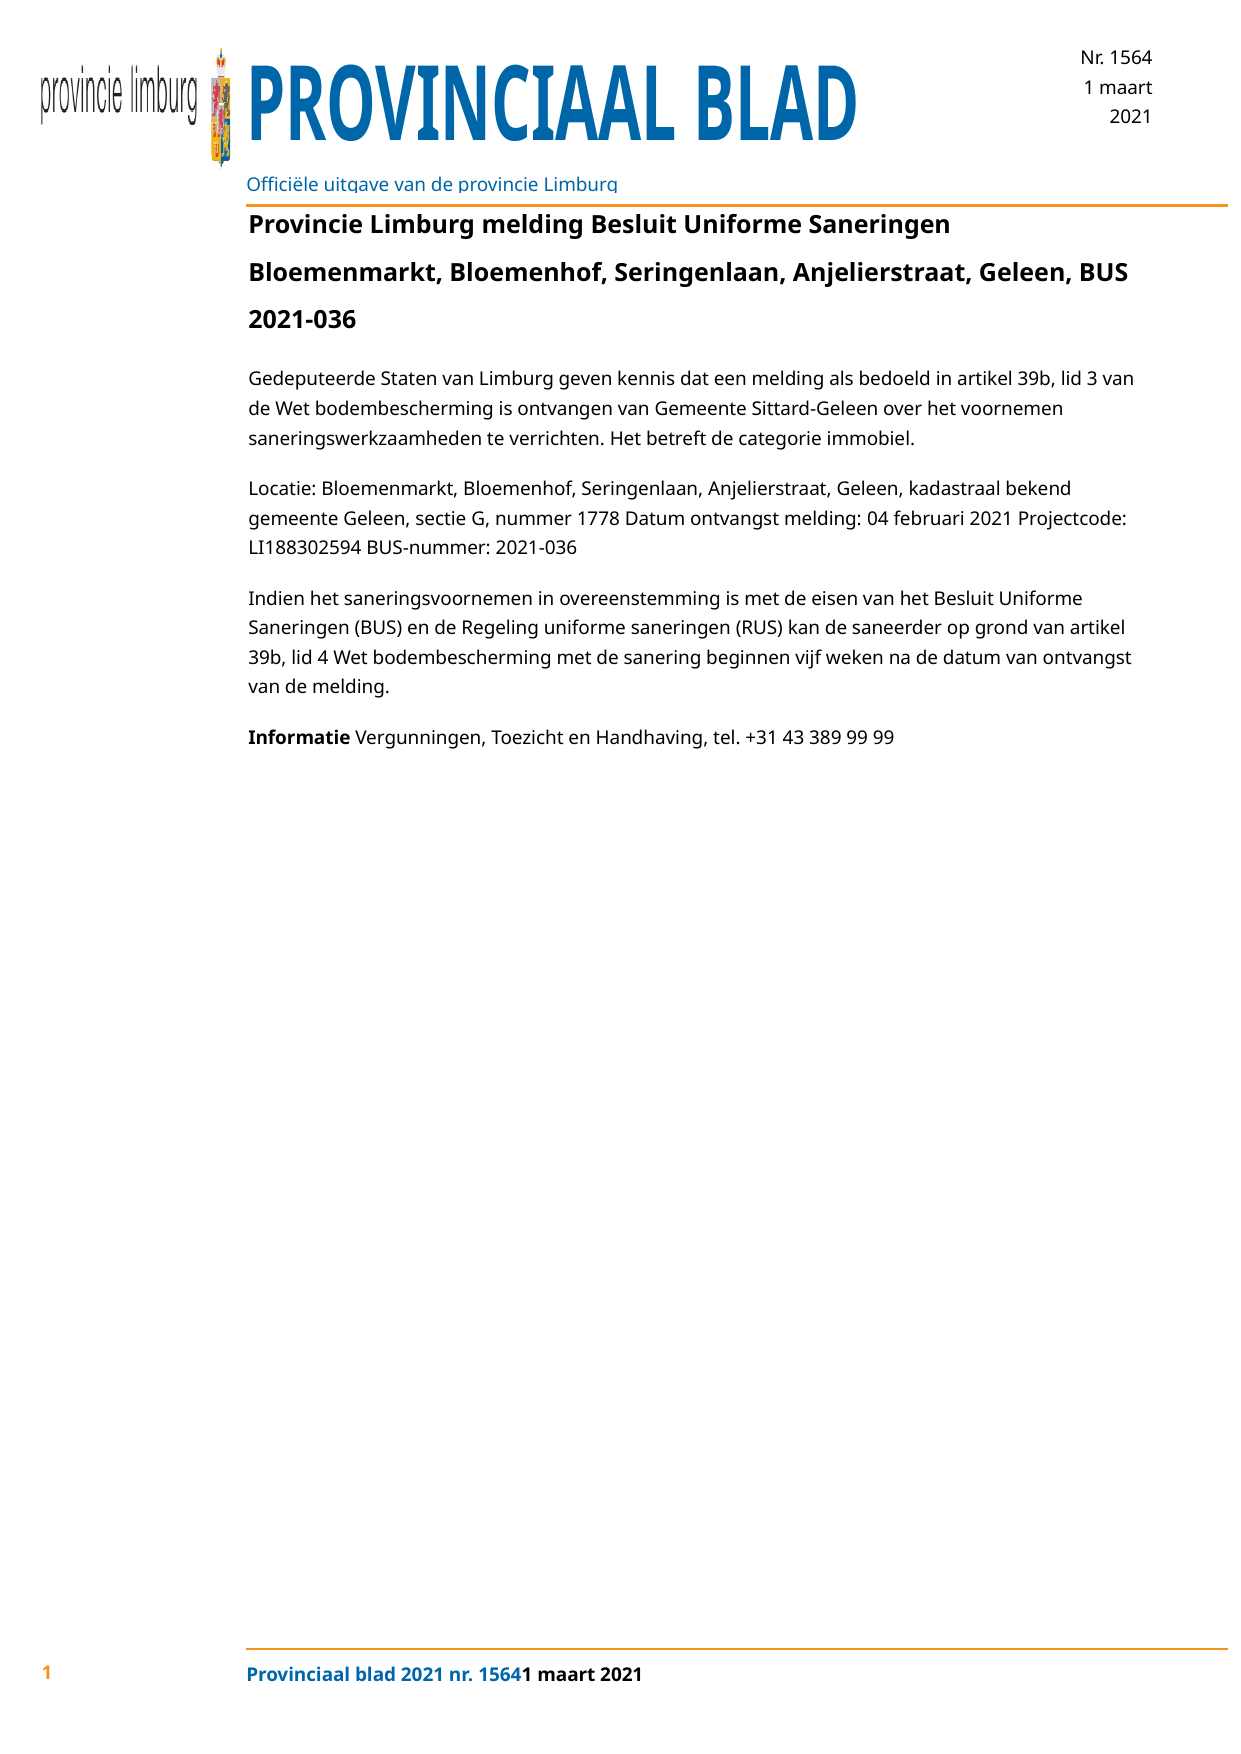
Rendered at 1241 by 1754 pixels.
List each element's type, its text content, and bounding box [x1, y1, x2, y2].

text Locatie: Bloemenmarkt, Bloemenhof, Seringenlaan, Anjelierstraat, Geleen, kadastraal bekend gemeente Geleen, sectie G, nummer 1778 Datum ontvangst melding: 04 februari 2021 Projectcode: LI188302594 BUS-nummer: 2021-036 [248, 475, 1152, 560]
text Provincie Limburg melding Besluit Uniforme Saneringen Bloemenmarkt, Bloemenhof, Seringenlaan, Anjelierstraat, Geleen, BUS 2021-036 [248, 207, 1152, 336]
text Indien het saneringsvoornemen in overeenstemming is met de eisen van het Besluit Uniforme Saneringen (BUS) en de Regeling uniforme saneringen (RUS) kan de saneerder op grond van artikel 39b, lid 4 Wet bodembescherming met de sanering beginnen vijf weken na de datum van ontvangst van de melding. [248, 585, 1152, 699]
text Gedeputeerde Staten van Limburg geven kennis dat een melding als bedoeld in artikel 39b, lid 3 van de Wet bodembescherming is ontvangen van Gemeente Sittard-Geleen over het voornemen saneringswerkzaamheden te verrichten. Het betreft de categorie immobiel. [248, 366, 1152, 450]
picture [41, 47, 231, 172]
text Informatie Vergunningen, Toezicht en Handhaving, tel. +31 43 389 99 99 [248, 724, 1152, 749]
